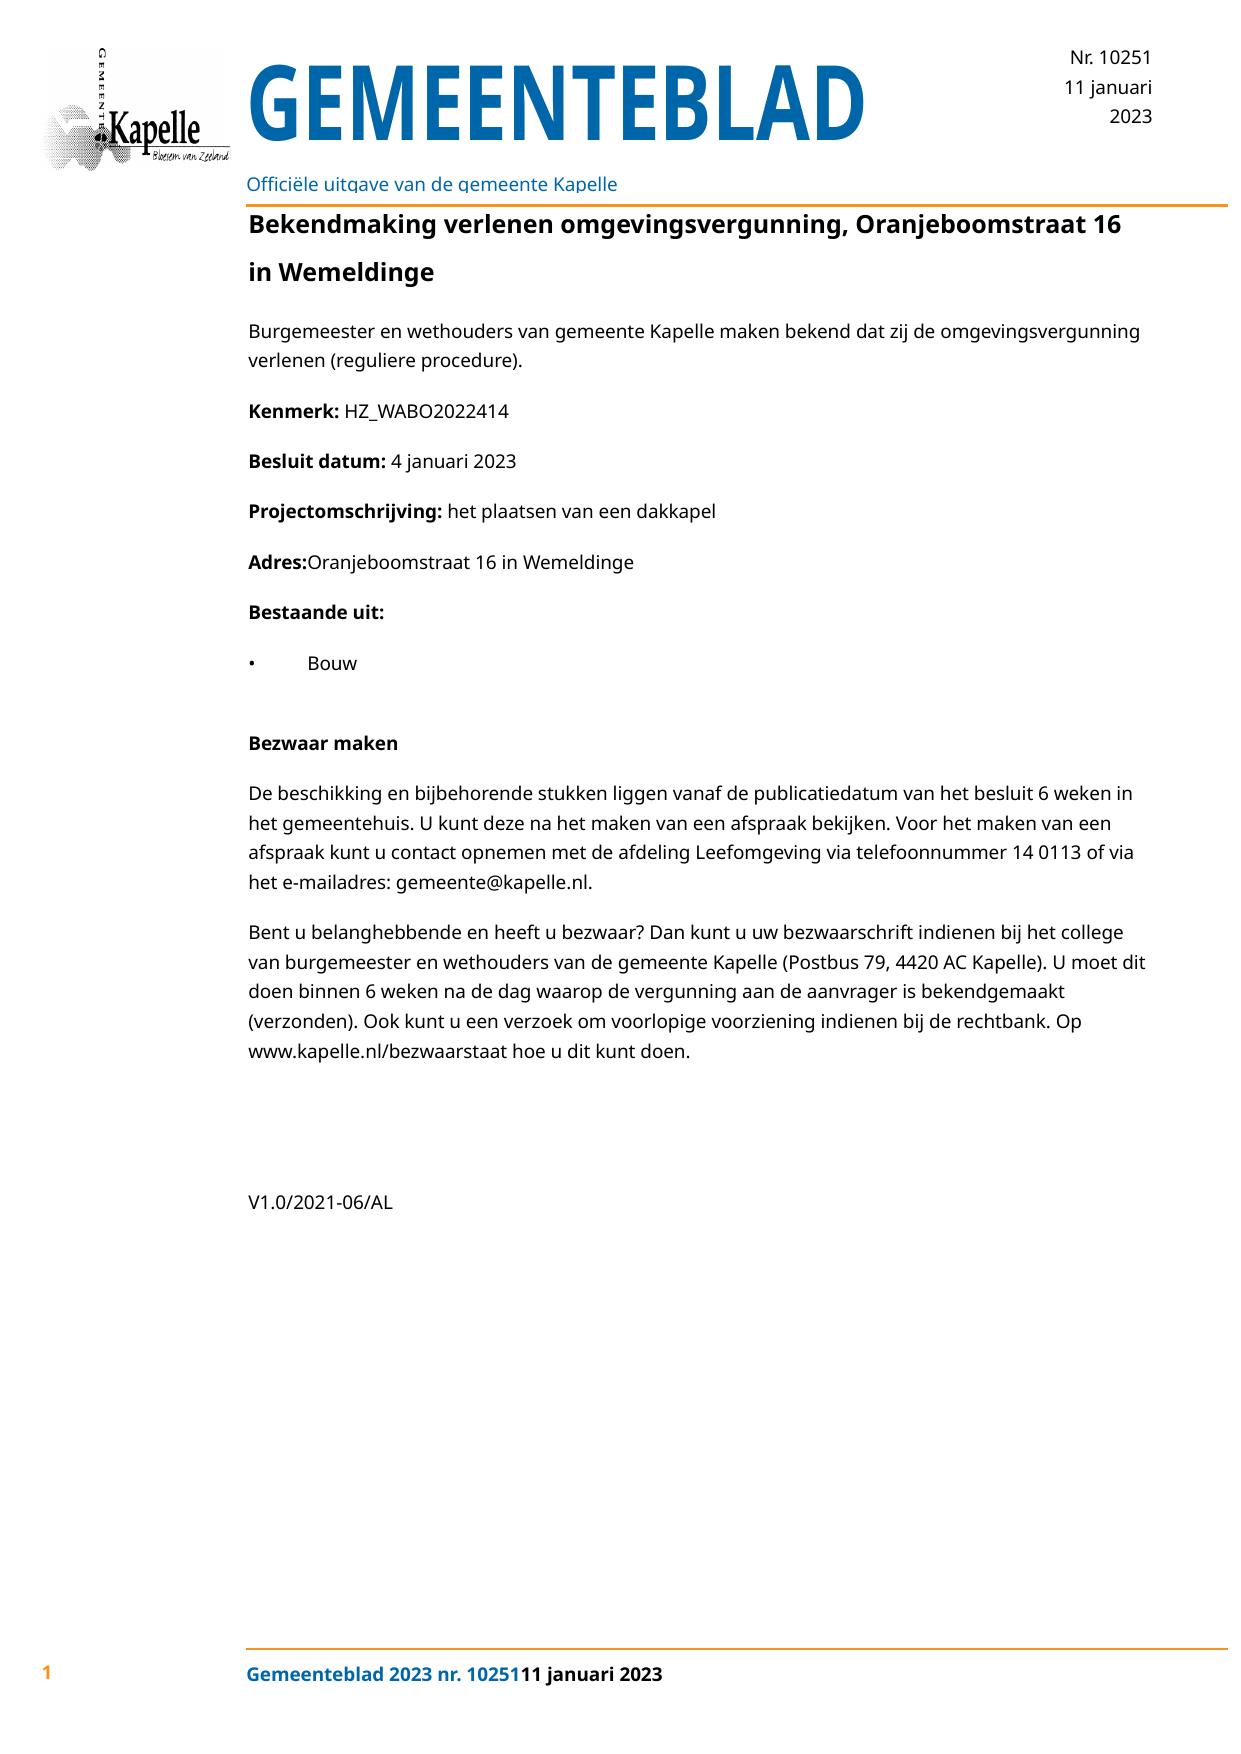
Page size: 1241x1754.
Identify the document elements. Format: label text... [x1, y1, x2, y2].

text De beschikking en bijbehorende stukken liggen vanaf de publicatiedatum van het besluit 6 weken in het gemeentehuis. U kunt deze na het maken van een afspraak bekijken. Voor het maken van een afspraak kunt u contact opnemen met de afdeling Leefomgeving via telefoonnummer 14 0113 of via het e-mailadres: gemeente@kapelle.nl. [248, 780, 1152, 895]
text Bent u belanghebbende en heeft u bezwaar? Dan kunt u uw bezwaarschrift indienen bij het college van burgemeester en wethouders van de gemeente Kapelle (Postbus 79, 4420 AC Kapelle). U moet dit doen binnen 6 weken na de dag waarop de vergunning aan de aanvrager is bekendgemaakt (verzonden). Ook kunt u een verzoek om voorlopige voorziening indienen bij de rechtbank. Op www.kapelle.nl/bezwaarstaat hoe u dit kunt doen. [248, 919, 1152, 1064]
text Burgemeester en wethouders van gemeente Kapelle maken bekend dat zij de omgevingsvergunning verlenen (reguliere procedure). [248, 318, 1152, 373]
text Adres:Oranjeboomstraat 16 in Wemeldinge [248, 549, 1152, 575]
list Bouw [248, 650, 1152, 676]
text Besluit datum: 4 januari 2023 [248, 448, 1152, 474]
text Bezwaar maken [248, 730, 1152, 756]
text V1.0/2021-06/AL [248, 1189, 1152, 1215]
picture [41, 47, 231, 172]
text Bestaande uit: [248, 599, 1152, 625]
text Projectomschrijving: het plaatsen van een dakkapel [248, 499, 1152, 524]
text Kenmerk: HZ_WABO2022414 [248, 398, 1152, 424]
text Bekendmaking verlenen omgevingsvergunning, Oranjeboomstraat 16 in Wemeldinge [248, 207, 1152, 288]
